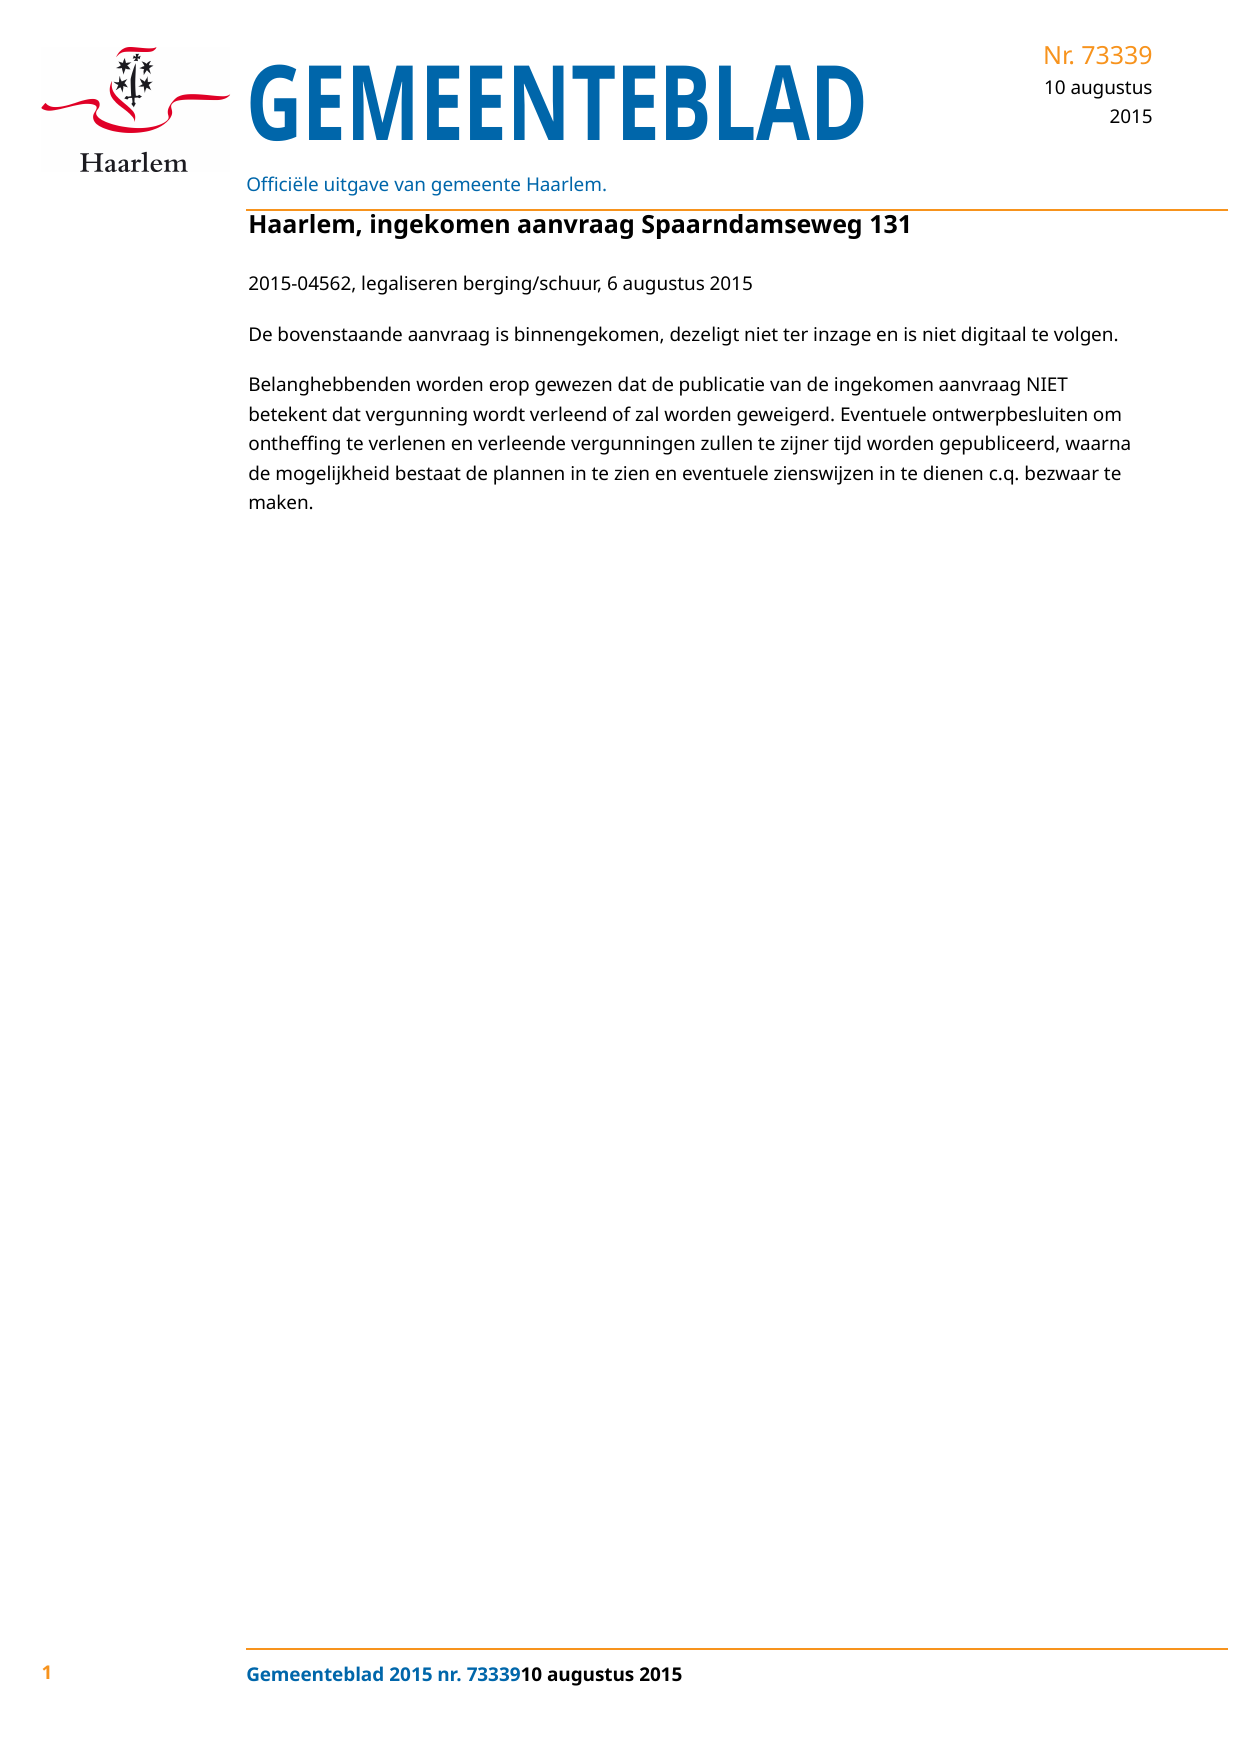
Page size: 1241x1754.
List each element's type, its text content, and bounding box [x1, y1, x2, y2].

picture [41, 47, 231, 172]
text Belanghebbenden worden erop gewezen dat de publicatie van de ingekomen aanvraag NIET betekent dat vergunning wordt verleend of zal worden geweigerd. Eventuele ontwerpbesluiten om ontheffing te verlenen en verleende vergunningen zullen te zijner tijd worden gepubliceerd, waarna de mogelijkheid bestaat de plannen in te zien en eventuele zienswijzen in te dienen c.q. bezwaar te maken. [248, 371, 1152, 515]
text 2015-04562, legaliseren berging/schuur, 6 augustus 2015 [248, 270, 1152, 296]
text Haarlem, ingekomen aanvraag Spaarndamseweg 131 [248, 211, 1152, 241]
text De bovenstaande aanvraag is binnengekomen, dezeligt niet ter inzage en is niet digitaal te volgen. [248, 321, 1152, 346]
